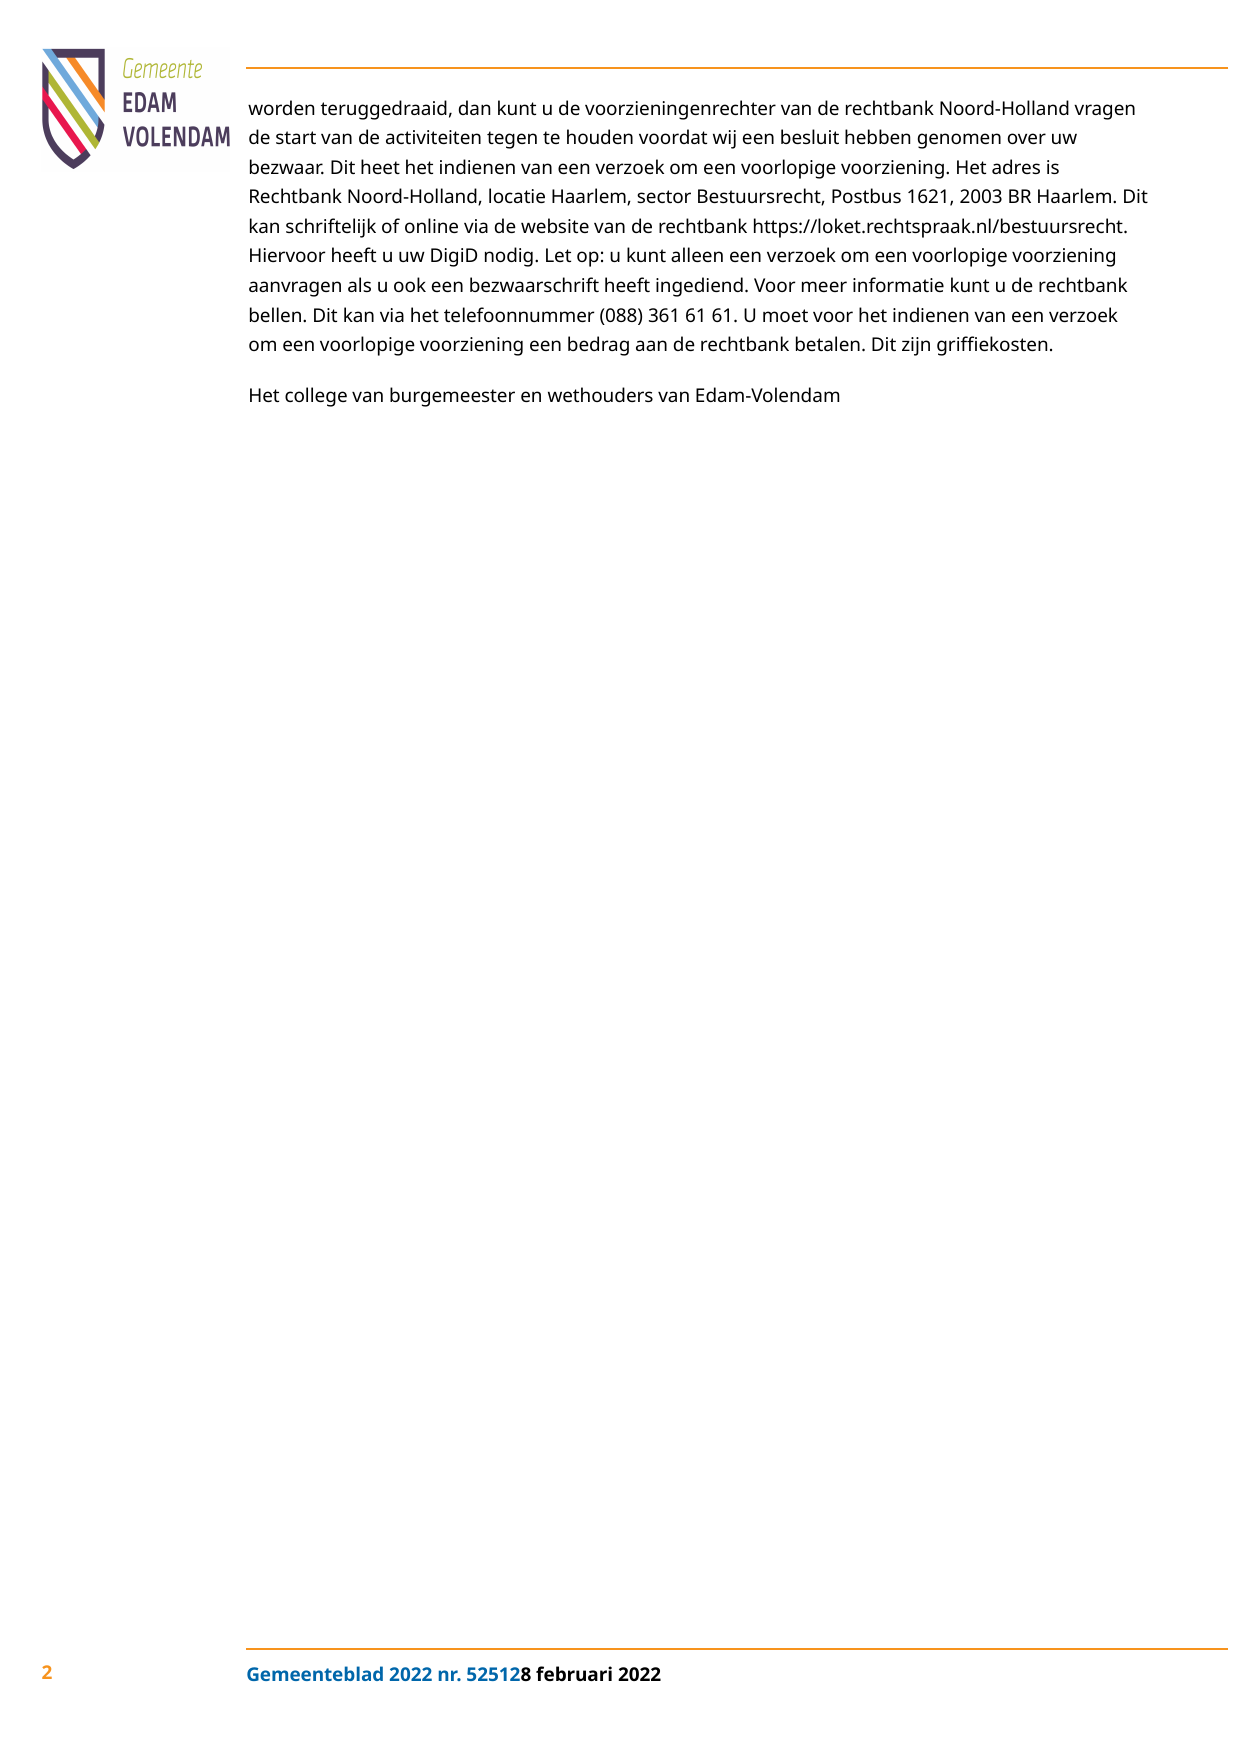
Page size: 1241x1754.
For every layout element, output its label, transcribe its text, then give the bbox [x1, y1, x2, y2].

text worden teruggedraaid, dan kunt u de voorzieningenrechter van de rechtbank Noord-Holland vragen de start van de activiteiten tegen te houden voordat wij een besluit hebben genomen over uw bezwaar. Dit heet het indienen van een verzoek om een voorlopige voorziening. Het adres is Rechtbank Noord-Holland, locatie Haarlem, sector Bestuursrecht, Postbus 1621, 2003 BR Haarlem. Dit kan schriftelijk of online via de website van de rechtbank https://loket.rechtspraak.nl/bestuursrecht. Hiervoor heeft u uw DigiD nodig. Let op: u kunt alleen een verzoek om een voorlopige voorziening aanvragen als u ook een bezwaarschrift heeft ingediend. Voor meer informatie kunt u de rechtbank bellen. Dit kan via het telefoonnummer (088) 361 61 61. U moet voor het indienen van een verzoek om een voorlopige voorziening een bedrag aan de rechtbank betalen. Dit zijn griffiekosten. [248, 95, 1152, 357]
text Het college van burgemeester en wethouders van Edam-Volendam [248, 382, 1152, 408]
picture [41, 47, 231, 172]
